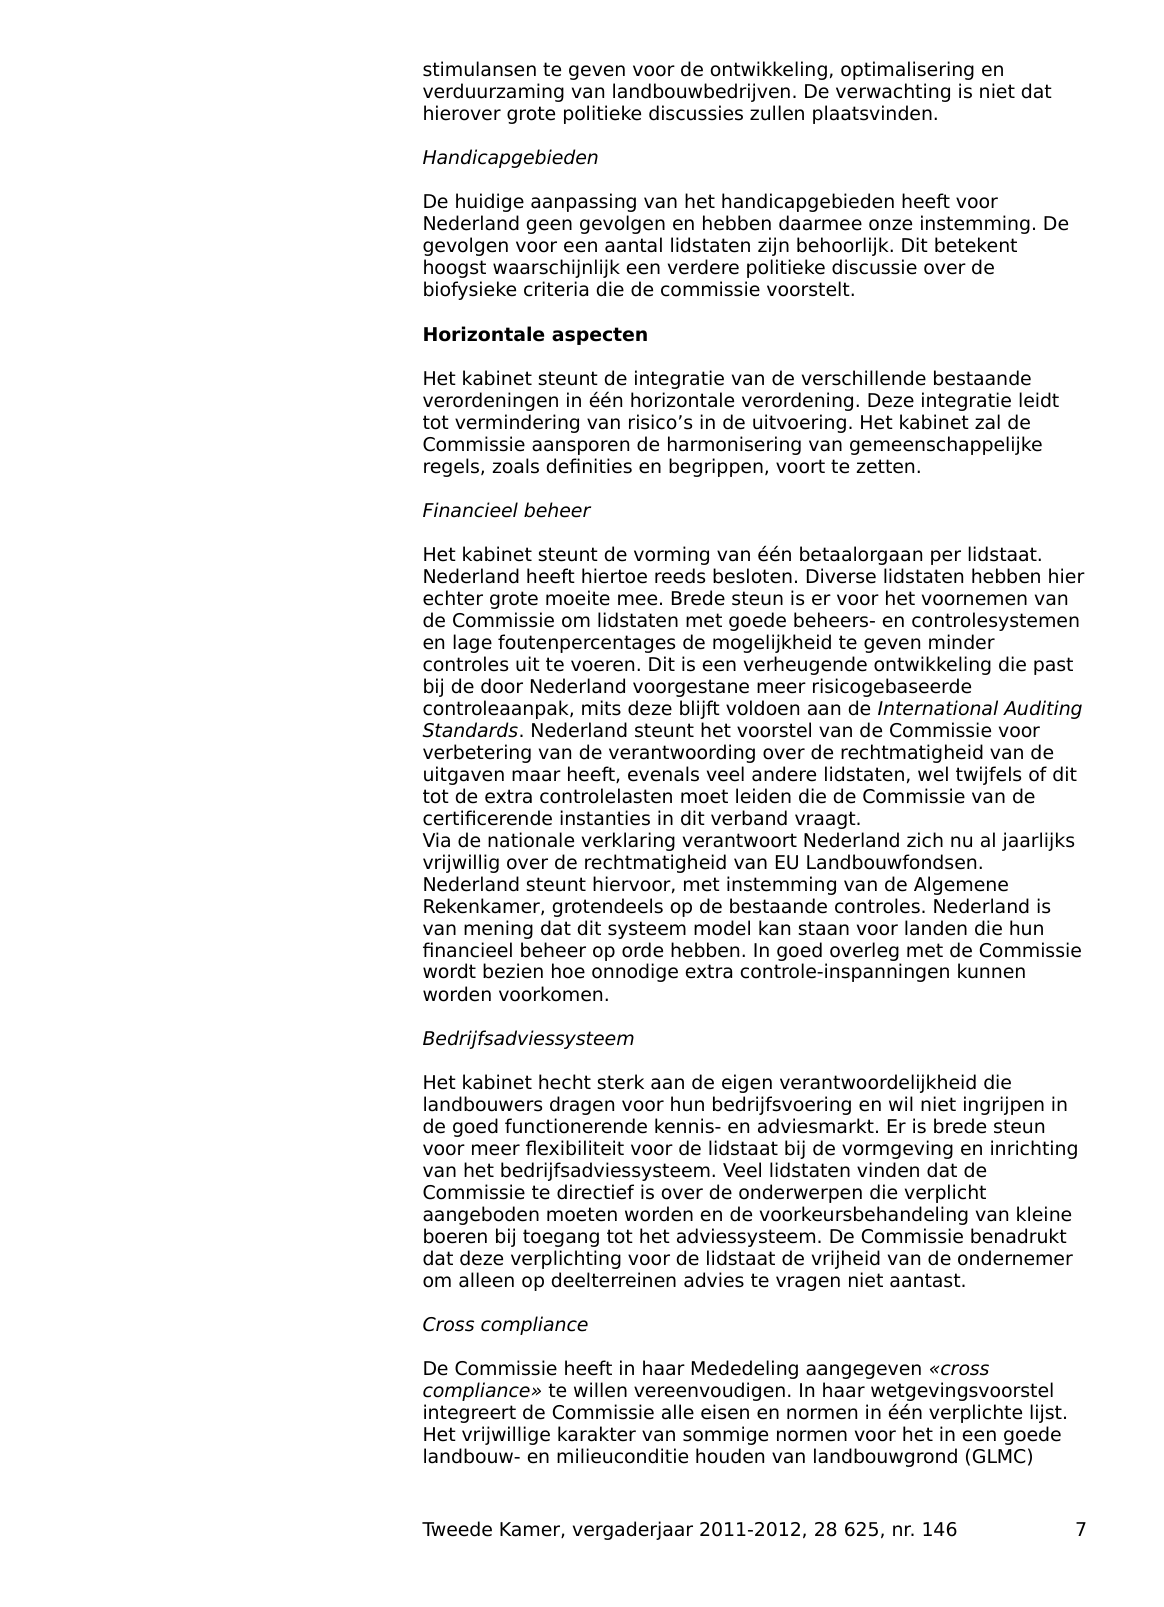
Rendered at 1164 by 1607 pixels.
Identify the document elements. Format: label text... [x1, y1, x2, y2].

subtitle Handicapgebieden [422, 147, 1087, 169]
subtitle Financieel beheer [422, 500, 1087, 522]
text stimulansen te geven voor de ontwikkeling, optimalisering en verduurzaming van landbouwbedrijven. De verwachting is niet dat hierover grote politieke discussies zullen plaatsvinden. [422, 59, 1087, 125]
subtitle Bedrijfsadviessysteem [422, 1028, 1087, 1049]
text De Commissie heeft in haar Mededeling aangegeven «cross compliance» te willen vereenvoudigen. In haar wetgevingsvoorstel integreert de Commissie alle eisen en normen in één verplichte lijst. Het vrijwillige karakter van sommige normen voor het in een goede landbouw- en milieuconditie houden van landbouwgrond (GLMC) [422, 1358, 1087, 1468]
subtitle Cross compliance [422, 1314, 1087, 1336]
text Het kabinet steunt de vorming van één betaalorgaan per lidstaat. Nederland heeft hiertoe reeds besloten. Diverse lidstaten hebben hier echter grote moeite mee. Brede steun is er voor het voornemen van de Commissie om lidstaten met goede beheers- en controlesystemen en lage foutenpercentages de mogelijkheid te geven minder controles uit te voeren. Dit is een verheugende ontwikkeling die past bij de door Nederland voorgestane meer risicogebaseerde controleaanpak, mits deze blijft voldoen aan de International Auditing Standards. Nederland steunt het voorstel van de Commissie voor verbetering van de verantwoording over de rechtmatigheid van de uitgaven maar heeft, evenals veel andere lidstaten, wel twijfels of dit tot de extra controlelasten moet leiden die de Commissie van de certificerende instanties in dit verband vraagt. [422, 544, 1087, 829]
text Via de nationale verklaring verantwoort Nederland zich nu al jaarlijks vrijwillig over de rechtmatigheid van EU Landbouwfondsen. Nederland steunt hiervoor, met instemming van de Algemene Rekenkamer, grotendeels op de bestaande controles. Nederland is van mening dat dit systeem model kan staan voor landen die hun financieel beheer op orde hebben. In goed overleg met de Commissie wordt bezien hoe onnodige extra controle-inspanningen kunnen worden voorkomen. [422, 829, 1087, 1005]
subtitle Horizontale aspecten [422, 323, 1087, 345]
text Het kabinet hecht sterk aan de eigen verantwoordelijkheid die landbouwers dragen voor hun bedrijfsvoering en wil niet ingrijpen in de goed functionerende kennis- en adviesmarkt. Er is brede steun voor meer flexibiliteit voor de lidstaat bij de vormgeving en inrichting van het bedrijfsadviessysteem. Veel lidstaten vinden dat de Commissie te directief is over de onderwerpen die verplicht aangeboden moeten worden en de voorkeursbehandeling van kleine boeren bij toegang tot het adviessysteem. De Commissie benadrukt dat deze verplichting voor de lidstaat de vrijheid van de ondernemer om alleen op deelterreinen advies te vragen niet aantast. [422, 1072, 1087, 1292]
text De huidige aanpassing van het handicapgebieden heeft voor Nederland geen gevolgen en hebben daarmee onze instemming. De gevolgen voor een aantal lidstaten zijn behoorlijk. Dit betekent hoogst waarschijnlijk een verdere politieke discussie over de biofysieke criteria die de commissie voorstelt. [422, 191, 1087, 301]
text Het kabinet steunt de integratie van de verschillende bestaande verordeningen in één horizontale verordening. Deze integratie leidt tot vermindering van risico’s in de uitvoering. Het kabinet zal de Commissie aansporen de harmonisering van gemeenschappelijke regels, zoals definities en begrippen, voort te zetten. [422, 368, 1087, 477]
